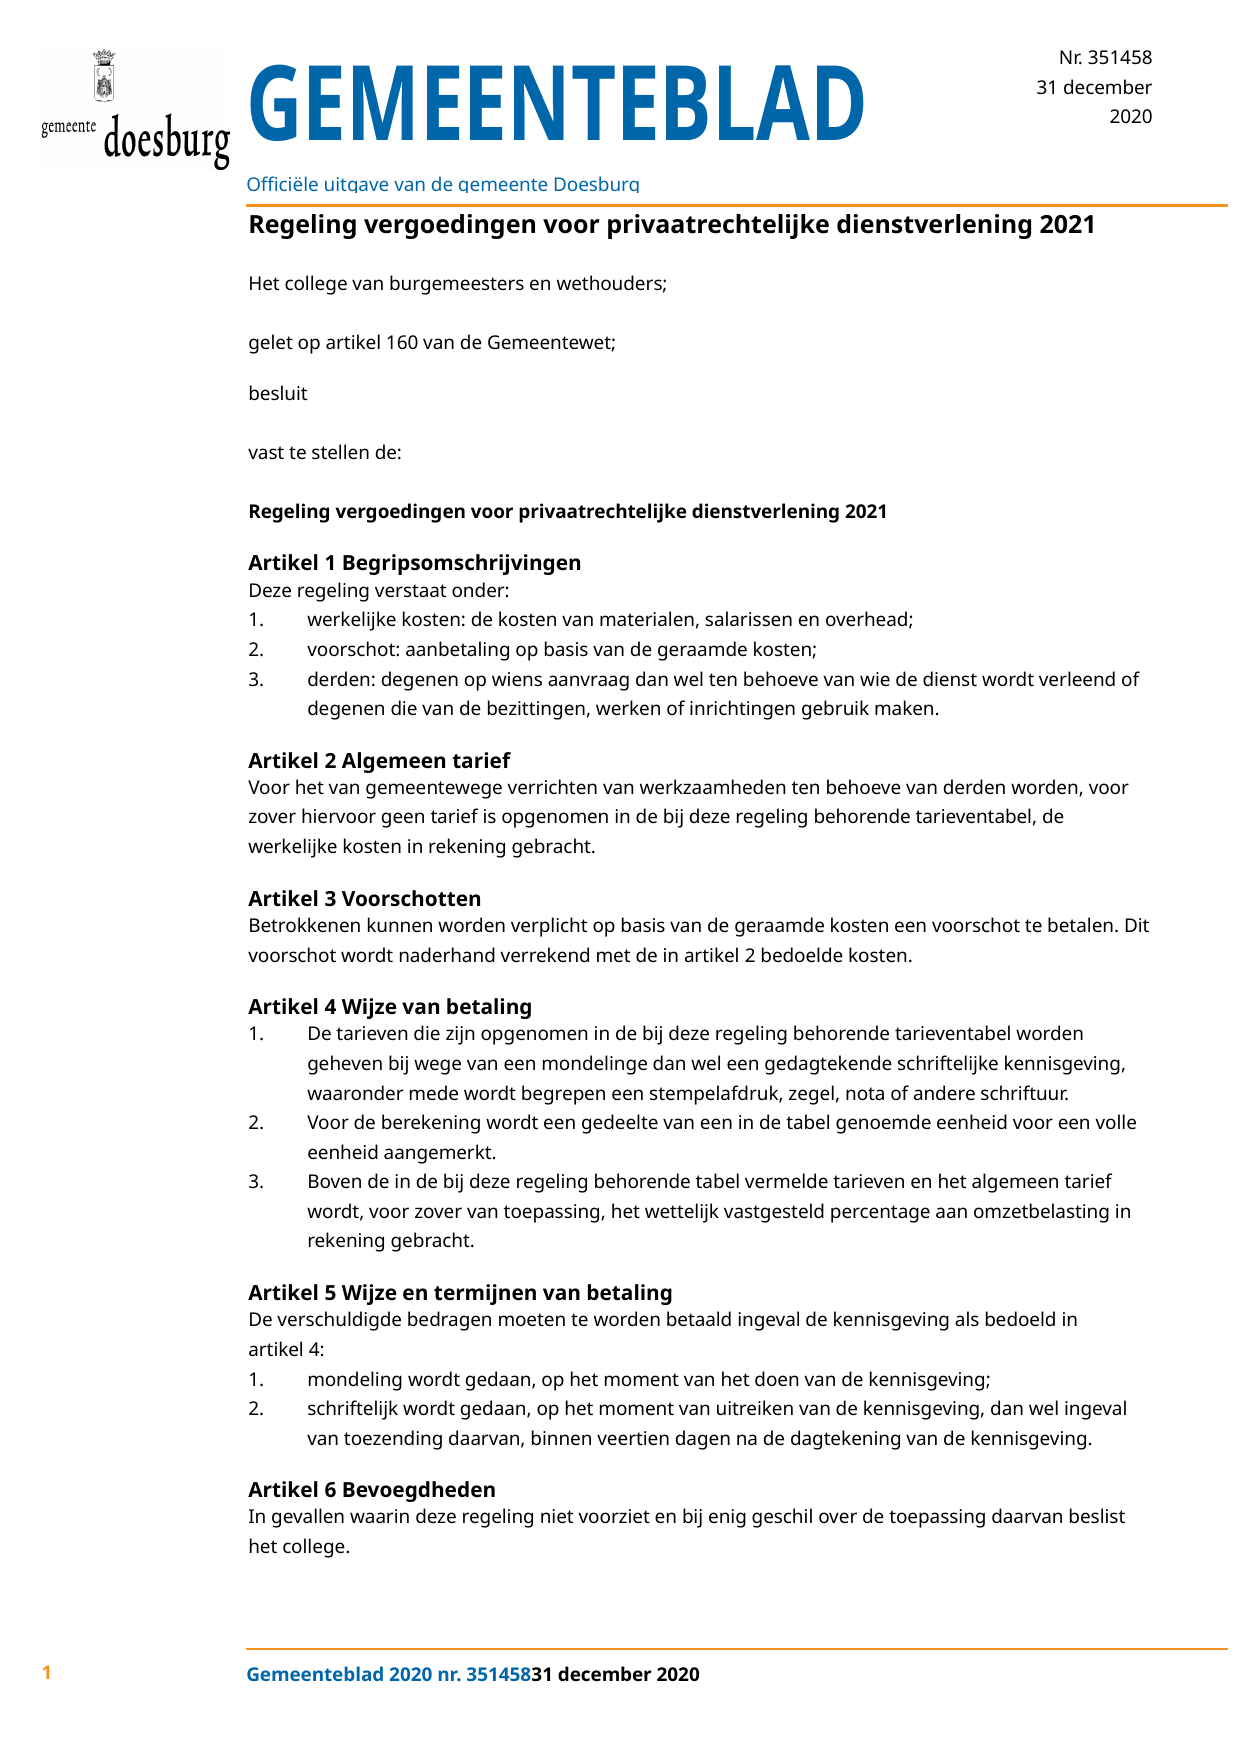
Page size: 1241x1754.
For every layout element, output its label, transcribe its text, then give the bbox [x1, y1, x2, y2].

text vast te stellen de: [248, 439, 1152, 465]
list voorschot: aanbetaling op basis van de geraamde kosten; [248, 636, 1152, 662]
list derden: degenen op wiens aanvraag dan wel ten behoeve van wie de dienst wordt verleend of degenen die van de bezittingen, werken of inrichtingen gebruik maken. [248, 666, 1152, 721]
text Betrokkenen kunnen worden verplicht op basis van de geraamde kosten een voorschot te betalen. Dit voorschot wordt naderhand verrekend met de in artikel 2 bedoelde kosten. [248, 912, 1152, 967]
text In gevallen waarin deze regeling niet voorziet en bij enig geschil over de toepassing daarvan beslist het college. [248, 1504, 1152, 1559]
text Regeling vergoedingen voor privaatrechtelijke dienstverlening 2021 [248, 207, 1152, 241]
text Artikel 6 Bevoegdheden [248, 1475, 1152, 1504]
list Voor de berekening wordt een gedeelte van een in de tabel genoemde eenheid voor een volle eenheid aangemerkt. [248, 1109, 1152, 1165]
list schriftelijk wordt gedaan, op het moment van uitreiken van de kennisgeving, dan wel ingeval van toezending daarvan, binnen veertien dagen na de dagtekening van de kennisgeving. [248, 1395, 1152, 1451]
text besluit [248, 380, 1152, 406]
text gelet op artikel 160 van de Gemeentewet; [248, 329, 1152, 355]
text Artikel 4 Wijze van betaling [248, 992, 1152, 1021]
text Artikel 2 Algemeen tarief [248, 746, 1152, 774]
text De verschuldigde bedragen moeten te worden betaald ingeval de kennisgeving als bedoeld in artikel 4: [248, 1307, 1152, 1362]
text Artikel 5 Wijze en termijnen van betaling [248, 1278, 1152, 1307]
picture [41, 47, 231, 172]
text Deze regeling verstaat onder: [248, 577, 1152, 603]
text Voor het van gemeentewege verrichten van werkzaamheden ten behoeve van derden worden, voor zover hiervoor geen tarief is opgenomen in de bij deze regeling behorende tarieventabel, de werkelijke kosten in rekening gebracht. [248, 774, 1152, 859]
text Artikel 1 Begripsomschrijvingen [248, 548, 1152, 577]
text Het college van burgemeesters en wethouders; [248, 270, 1152, 296]
text Regeling vergoedingen voor privaatrechtelijke dienstverlening 2021 [248, 498, 1152, 524]
list werkelijke kosten: de kosten van materialen, salarissen en overhead; [248, 607, 1152, 632]
list De tarieven die zijn opgenomen in de bij deze regeling behorende tarieventabel worden geheven bij wege van een mondelinge dan wel een gedagtekende schriftelijke kennisgeving, waaronder mede wordt begrepen een stempelafdruk, zegel, nota of andere schriftuur. [248, 1021, 1152, 1106]
list Boven de in de bij deze regeling behorende tabel vermelde tarieven en het algemeen tarief wordt, voor zover van toepassing, het wettelijk vastgesteld percentage aan omzetbelasting in rekening gebracht. [248, 1168, 1152, 1253]
list mondeling wordt gedaan, op het moment van het doen van de kennisgeving; [248, 1366, 1152, 1391]
text Artikel 3 Voorschotten [248, 884, 1152, 912]
